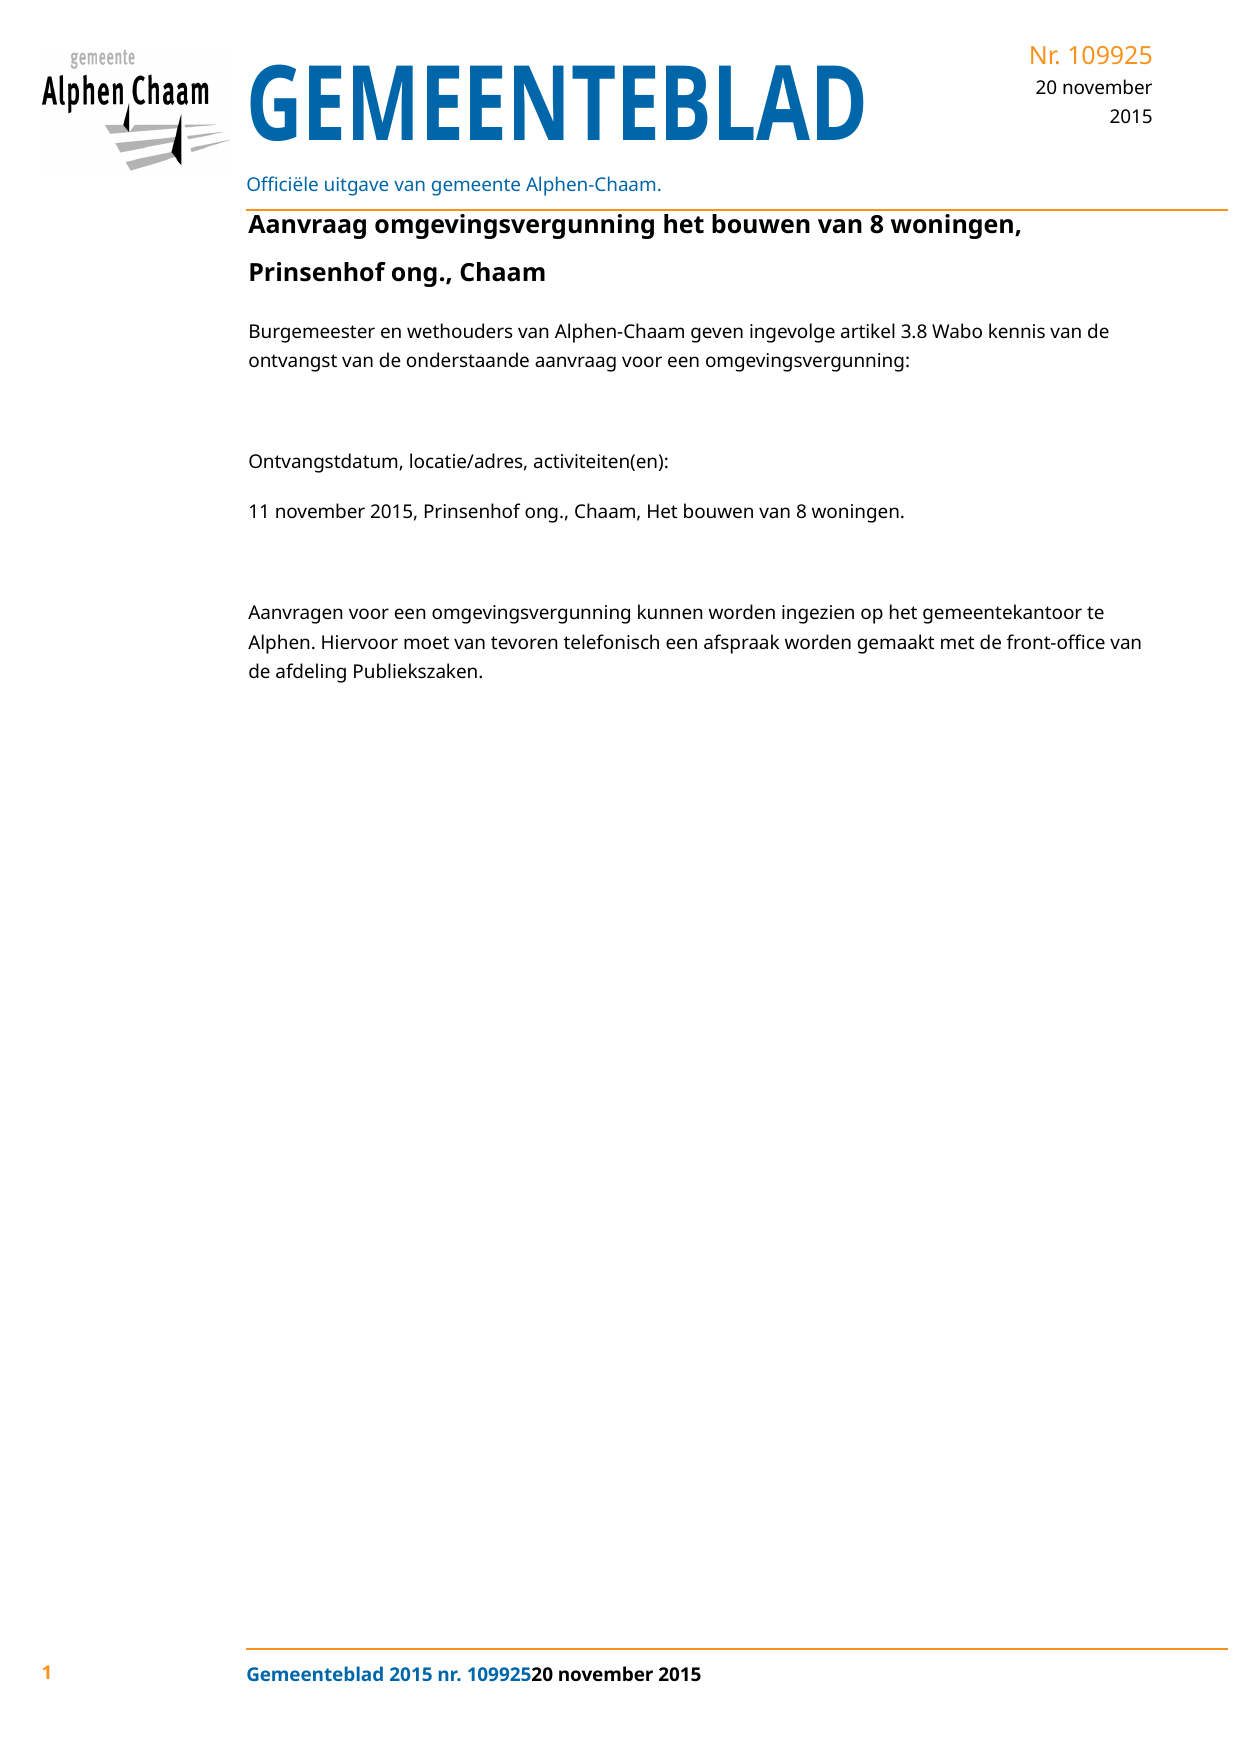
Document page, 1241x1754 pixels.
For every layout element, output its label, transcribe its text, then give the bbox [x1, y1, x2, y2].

text Ontvangstdatum, locatie/adres, activiteiten(en): [248, 448, 1152, 474]
text Aanvragen voor een omgevingsvergunning kunnen worden ingezien op het gemeentekantoor te Alphen. Hiervoor moet van tevoren telefonisch een afspraak worden gemaakt met de front-office van de afdeling Publiekszaken. [248, 599, 1152, 684]
picture [41, 47, 231, 172]
text Aanvraag omgevingsvergunning het bouwen van 8 woningen, Prinsenhof ong., Chaam [248, 211, 1152, 288]
text Burgemeester en wethouders van Alphen-Chaam geven ingevolge artikel 3.8 Wabo kennis van de ontvangst van de onderstaande aanvraag voor een omgevingsvergunning: [248, 318, 1152, 373]
text 11 november 2015, Prinsenhof ong., Chaam, Het bouwen van 8 woningen. [248, 499, 1152, 524]
